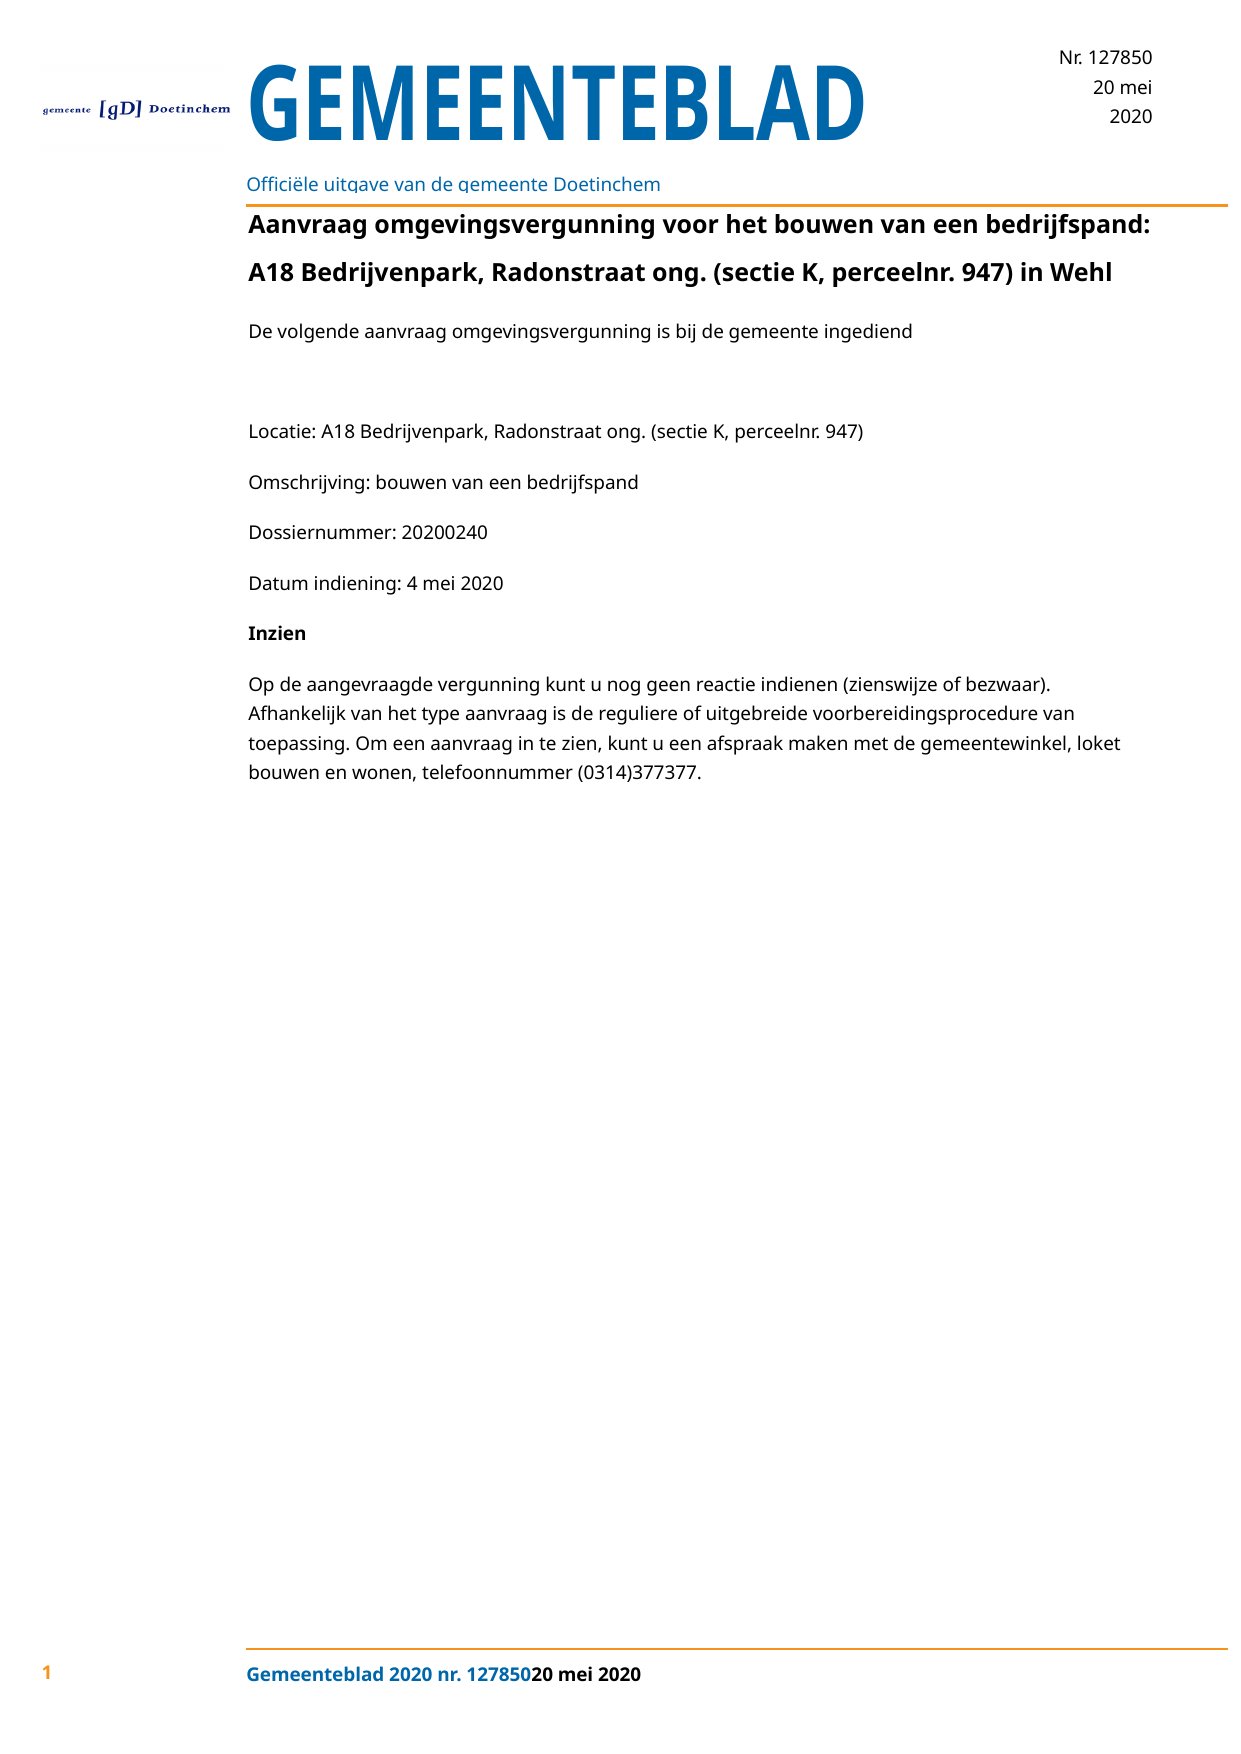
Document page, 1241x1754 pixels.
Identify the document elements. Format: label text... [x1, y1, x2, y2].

text Op de aangevraagde vergunning kunt u nog geen reactie indienen (zienswijze of bezwaar). Afhankelijk van het type aanvraag is de reguliere of uitgebreide voorbereidingsprocedure van toepassing. Om een aanvraag in te zien, kunt u een afspraak maken met de gemeentewinkel, loket bouwen en wonen, telefoonnummer (0314)377377. [248, 671, 1152, 785]
text Datum indiening: 4 mei 2020 [248, 570, 1152, 596]
text Inzien [248, 620, 1152, 646]
text Omschrijving: bouwen van een bedrijfspand [248, 469, 1152, 495]
text De volgende aanvraag omgevingsvergunning is bij de gemeente ingediend [248, 318, 1152, 344]
text Dossiernummer: 20200240 [248, 519, 1152, 545]
picture [41, 47, 231, 172]
text Locatie: A18 Bedrijvenpark, Radonstraat ong. (sectie K, perceelnr. 947) [248, 419, 1152, 444]
text Aanvraag omgevingsvergunning voor het bouwen van een bedrijfspand: A18 Bedrijvenpark, Radonstraat ong. (sectie K, perceelnr. 947) in Wehl [248, 207, 1152, 288]
